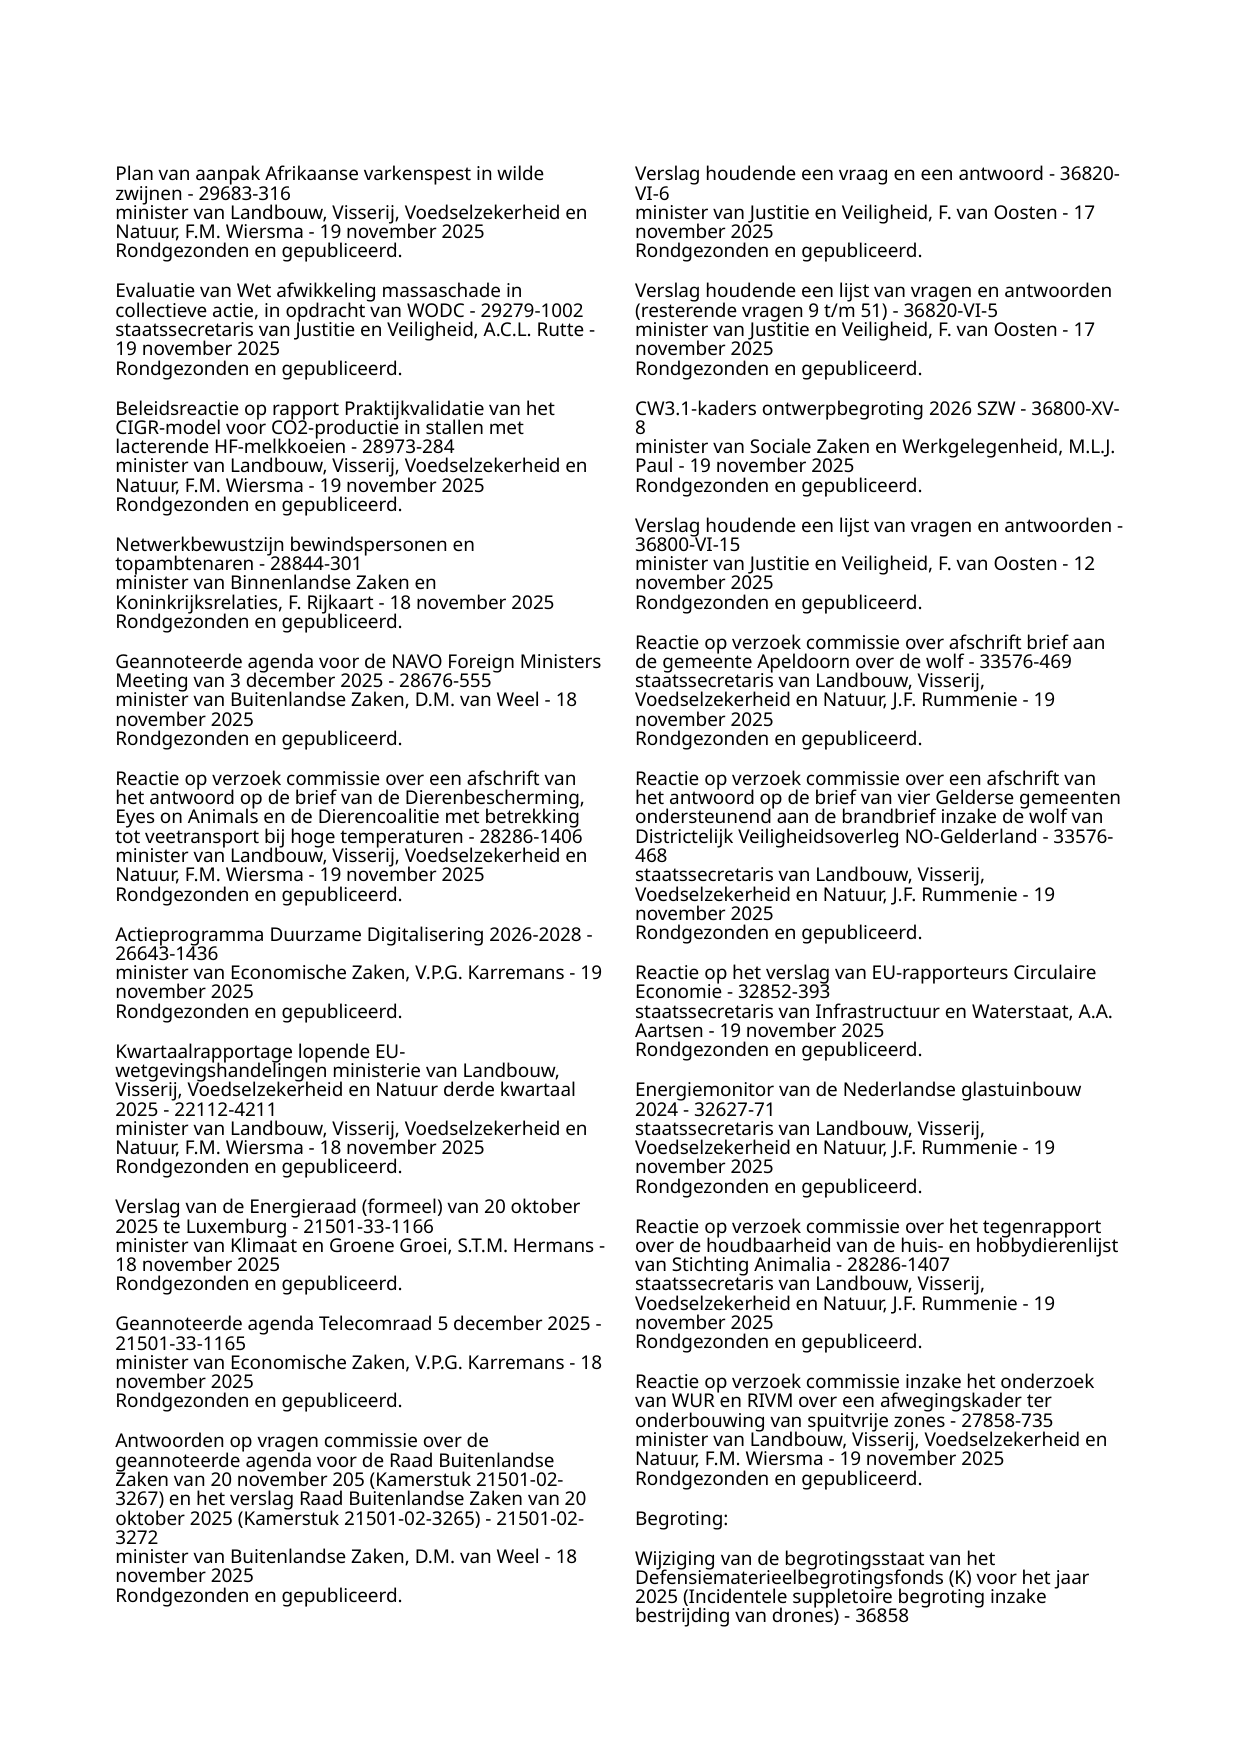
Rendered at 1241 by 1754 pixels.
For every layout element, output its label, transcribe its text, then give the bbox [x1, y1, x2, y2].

text minister van Economische Zaken, V.P.G. Karremans - 19 november 2025 [115, 964, 605, 1003]
text Energiemonitor van de Nederlandse glastuinbouw 2024 - 32627-71 [635, 1081, 1125, 1120]
text minister van Landbouw, Visserij, Voedselzekerheid en Natuur, F.M. Wiersma - 18 november 2025 [115, 1120, 605, 1158]
text Rondgezonden en gepubliceerd. [635, 1469, 1125, 1489]
text Netwerkbewustzijn bewindspersonen en topambtenaren - 28844-301 [115, 536, 605, 574]
text Begroting: [635, 1509, 1125, 1529]
text staatssecretaris van Landbouw, Visserij, Voedselzekerheid en Natuur, J.F. Rummenie - 19 november 2025 [635, 866, 1125, 924]
text Rondgezonden en gepubliceerd. [115, 886, 605, 905]
text Rondgezonden en gepubliceerd. [115, 613, 605, 632]
text Rondgezonden en gepubliceerd. [635, 1178, 1125, 1197]
text staatssecretaris van Justitie en Veiligheid, A.C.L. Rutte - 19 november 2025 [115, 321, 605, 359]
text Geannoteerde agenda voor de NAVO Foreign Ministers Meeting van 3 december 2025 - 28676-555 [115, 653, 605, 691]
text Rondgezonden en gepubliceerd. [115, 1392, 605, 1412]
text minister van Klimaat en Groene Groei, S.T.M. Hermans - 18 november 2025 [115, 1237, 605, 1275]
text minister van Buitenlandse Zaken, D.M. van Weel - 18 november 2025 [115, 1548, 605, 1587]
text Kwartaalrapportage lopende EU-wetgevingshandelingen ministerie van Landbouw, Visserij, Voedselzekerheid en Natuur derde kwartaal 2025 - 22112-4211 [115, 1043, 605, 1120]
text minister van Landbouw, Visserij, Voedselzekerheid en Natuur, F.M. Wiersma - 19 november 2025 [115, 847, 605, 886]
text minister van Landbouw, Visserij, Voedselzekerheid en Natuur, F.M. Wiersma - 19 november 2025 [635, 1431, 1125, 1469]
text minister van Justitie en Veiligheid, F. van Oosten - 17 november 2025 [635, 204, 1125, 242]
text Reactie op verzoek commissie inzake het onderzoek van WUR en RIVM over een afwegingskader ter onderbouwing van spuitvrije zones - 27858-735 [635, 1373, 1125, 1431]
text Actieprogramma Duurzame Digitalisering 2026-2028 - 26643-1436 [115, 926, 605, 964]
text Reactie op het verslag van EU-rapporteurs Circulaire Economie - 32852-393 [635, 964, 1125, 1003]
text staatssecretaris van Landbouw, Visserij, Voedselzekerheid en Natuur, J.F. Rummenie - 19 november 2025 [635, 672, 1125, 730]
text minister van Binnenlandse Zaken en Koninkrijksrelaties, F. Rijkaart - 18 november 2025 [115, 574, 605, 613]
text Rondgezonden en gepubliceerd. [115, 496, 605, 515]
text Antwoorden op vragen commissie over de geannoteerde agenda voor de Raad Buitenlandse Zaken van 20 november 205 (Kamerstuk 21501-02-3267) en het verslag Raad Buitenlandse Zaken van 20 oktober 2025 (Kamerstuk 21501-02-3265) - 21501-02-3272 [115, 1432, 605, 1548]
text Reactie op verzoek commissie over een afschrift van het antwoord op de brief van vier Gelderse gemeenten ondersteunend aan de brandbrief inzake de wolf van Districtelijk Veiligheidsoverleg NO-Gelderland - 33576-468 [635, 770, 1125, 866]
text Verslag houdende een lijst van vragen en antwoorden (resterende vragen 9 t/m 51) - 36820-VI-5 [635, 282, 1125, 321]
text Wijziging van de begrotingsstaat van het Defensiematerieelbegrotingsfonds (K) voor het jaar 2025 (Incidentele suppletoire begroting inzake bestrijding van drones) - 36858 [635, 1549, 1125, 1627]
text Rondgezonden en gepubliceerd. [115, 1158, 605, 1178]
text minister van Buitenlandse Zaken, D.M. van Weel - 18 november 2025 [115, 691, 605, 730]
text Verslag houdende een lijst van vragen en antwoorden - 36800-VI-15 [635, 517, 1125, 555]
text staatssecretaris van Landbouw, Visserij, Voedselzekerheid en Natuur, J.F. Rummenie - 19 november 2025 [635, 1120, 1125, 1178]
text Rondgezonden en gepubliceerd. [635, 359, 1125, 379]
text staatssecretaris van Landbouw, Visserij, Voedselzekerheid en Natuur, J.F. Rummenie - 19 november 2025 [635, 1275, 1125, 1333]
text Rondgezonden en gepubliceerd. [635, 477, 1125, 496]
text Beleidsreactie op rapport Praktijkvalidatie van het CIGR-model voor CO2-productie in stallen met lacterende HF-melkkoeien - 28973-284 [115, 399, 605, 457]
text Rondgezonden en gepubliceerd. [115, 1275, 605, 1295]
text minister van Sociale Zaken en Werkgelegenheid, M.L.J. Paul - 19 november 2025 [635, 438, 1125, 477]
text Evaluatie van Wet afwikkeling massaschade in collectieve actie, in opdracht van WODC - 29279-1002 [115, 282, 605, 321]
text Verslag van de Energieraad (formeel) van 20 oktober 2025 te Luxemburg - 21501-33-1166 [115, 1198, 605, 1237]
text CW3.1-kaders ontwerpbegroting 2026 SZW - 36800-XV-8 [635, 399, 1125, 438]
text minister van Justitie en Veiligheid, F. van Oosten - 12 november 2025 [635, 555, 1125, 594]
text minister van Justitie en Veiligheid, F. van Oosten - 17 november 2025 [635, 321, 1125, 359]
text Rondgezonden en gepubliceerd. [115, 1587, 605, 1606]
text Rondgezonden en gepubliceerd. [635, 594, 1125, 613]
text Rondgezonden en gepubliceerd. [635, 1041, 1125, 1061]
text Geannoteerde agenda Telecomraad 5 december 2025 - 21501-33-1165 [115, 1315, 605, 1354]
text Verslag houdende een vraag en een antwoord - 36820-VI-6 [635, 165, 1125, 204]
text Reactie op verzoek commissie over het tegenrapport over de houdbaarheid van de huis- en hobbydierenlijst van Stichting Animalia - 28286-1407 [635, 1218, 1125, 1275]
text staatssecretaris van Infrastructuur en Waterstaat, A.A. Aartsen - 19 november 2025 [635, 1003, 1125, 1041]
text Rondgezonden en gepubliceerd. [635, 924, 1125, 943]
text minister van Landbouw, Visserij, Voedselzekerheid en Natuur, F.M. Wiersma - 19 november 2025 [115, 204, 605, 242]
text Rondgezonden en gepubliceerd. [115, 730, 605, 749]
text Rondgezonden en gepubliceerd. [635, 730, 1125, 749]
text Rondgezonden en gepubliceerd. [115, 1003, 605, 1022]
text Rondgezonden en gepubliceerd. [115, 242, 605, 262]
text minister van Landbouw, Visserij, Voedselzekerheid en Natuur, F.M. Wiersma - 19 november 2025 [115, 457, 605, 496]
text Rondgezonden en gepubliceerd. [635, 242, 1125, 262]
text Plan van aanpak Afrikaanse varkenspest in wilde zwijnen - 29683-316 [115, 165, 605, 204]
text Rondgezonden en gepubliceerd. [635, 1333, 1125, 1352]
text Rondgezonden en gepubliceerd. [115, 359, 605, 379]
text minister van Economische Zaken, V.P.G. Karremans - 18 november 2025 [115, 1354, 605, 1392]
text Reactie op verzoek commissie over een afschrift van het antwoord op de brief van de Dierenbescherming, Eyes on Animals en de Dierencoalitie met betrekking tot veetransport bij hoge temperaturen - 28286-1406 [115, 770, 605, 847]
text Reactie op verzoek commissie over afschrift brief aan de gemeente Apeldoorn over de wolf - 33576-469 [635, 634, 1125, 672]
